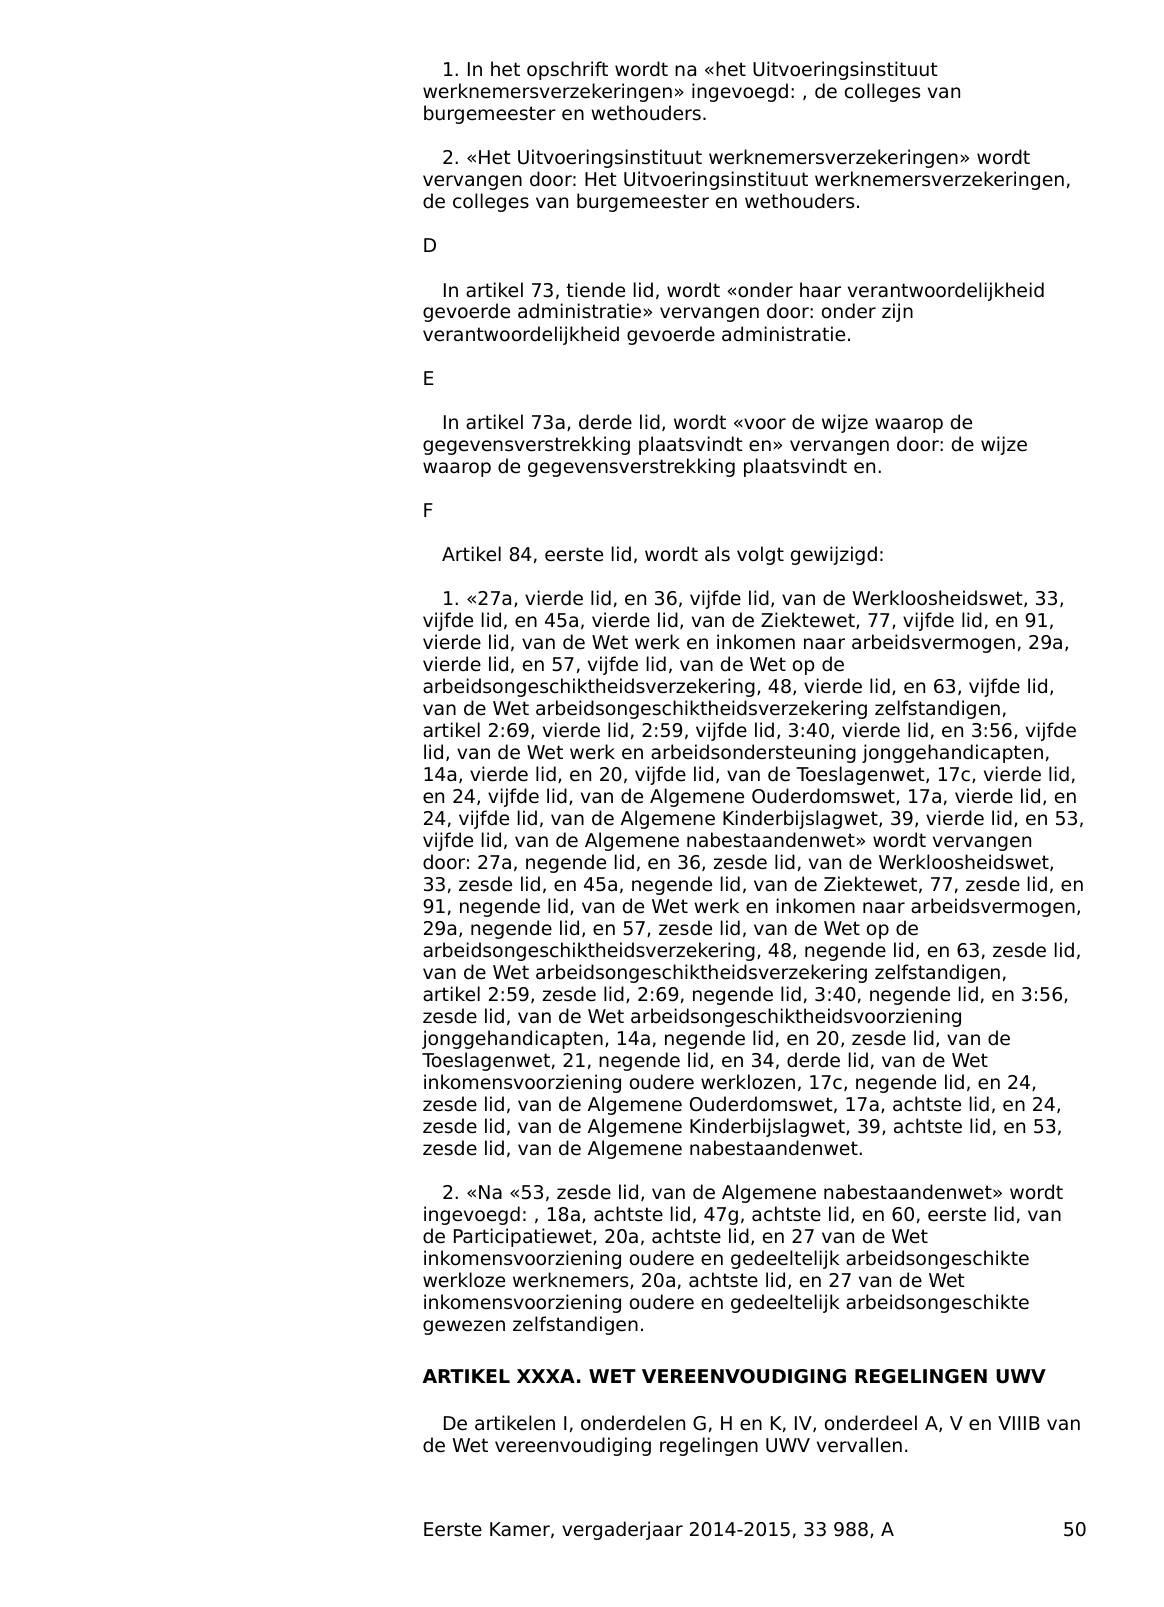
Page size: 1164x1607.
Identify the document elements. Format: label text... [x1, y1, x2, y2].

subtitle ARTIKEL XXXA. WET VEREENVOUDIGING REGELINGEN UWV [422, 1366, 1087, 1388]
text D [422, 235, 1087, 257]
text 2. «Het Uitvoeringsinstituut werknemersverzekeringen» wordt vervangen door: Het Uitvoeringsinstituut werknemersverzekeringen, de colleges van burgemeester en wethouders. [422, 147, 1087, 213]
text De artikelen I, onderdelen G, H en K, IV, onderdeel A, V en VIIIB van de Wet vereenvoudiging regelingen UWV vervallen. [422, 1413, 1087, 1457]
text In artikel 73, tiende lid, wordt «onder haar verantwoordelijkheid gevoerde administratie» vervangen door: onder zijn verantwoordelijkheid gevoerde administratie. [422, 279, 1087, 345]
text Artikel 84, eerste lid, wordt als volgt gewijzigd: [422, 544, 1087, 566]
text In artikel 73a, derde lid, wordt «voor de wijze waarop de gegevensverstrekking plaatsvindt en» vervangen door: de wijze waarop de gegevensverstrekking plaatsvindt en. [422, 412, 1087, 478]
text E [422, 368, 1087, 389]
text 1. «27a, vierde lid, en 36, vijfde lid, van de Werkloosheidswet, 33, vijfde lid, en 45a, vierde lid, van de Ziektewet, 77, vijfde lid, en 91, vierde lid, van de Wet werk en inkomen naar arbeidsvermogen, 29a, vierde lid, en 57, vijfde lid, van de Wet op de arbeidsongeschiktheidsverzekering, 48, vierde lid, en 63, vijfde lid, van de Wet arbeidsongeschiktheidsverzekering zelfstandigen, artikel 2:69, vierde lid, 2:59, vijfde lid, 3:40, vierde lid, en 3:56, vijfde lid, van de Wet werk en arbeidsondersteuning jonggehandicapten, 14a, vierde lid, en 20, vijfde lid, van de Toeslagenwet, 17c, vierde lid, en 24, vijfde lid, van de Algemene Ouderdomswet, 17a, vierde lid, en 24, vijfde lid, van de Algemene Kinderbijslagwet, 39, vierde lid, en 53, vijfde lid, van de Algemene nabestaandenwet» wordt vervangen door: 27a, negende lid, en 36, zesde lid, van de Werkloosheidswet, 33, zesde lid, en 45a, negende lid, van de Ziektewet, 77, zesde lid, en 91, negende lid, van de Wet werk en inkomen naar arbeidsvermogen, 29a, negende lid, en 57, zesde lid, van de Wet op de arbeidsongeschiktheidsverzekering, 48, negende lid, en 63, zesde lid, van de Wet arbeidsongeschiktheidsverzekering zelfstandigen, artikel 2:59, zesde lid, 2:69, negende lid, 3:40, negende lid, en 3:56, zesde lid, van de Wet arbeidsongeschiktheidsvoorziening jonggehandicapten, 14a, negende lid, en 20, zesde lid, van de Toeslagenwet, 21, negende lid, en 34, derde lid, van de Wet inkomensvoorziening oudere werklozen, 17c, negende lid, en 24, zesde lid, van de Algemene Ouderdomswet, 17a, achtste lid, en 24, zesde lid, van de Algemene Kinderbijslagwet, 39, achtste lid, en 53, zesde lid, van de Algemene nabestaandenwet. [422, 588, 1087, 1160]
text 2. «Na «53, zesde lid, van de Algemene nabestaandenwet» wordt ingevoegd: , 18a, achtste lid, 47g, achtste lid, en 60, eerste lid, van de Participatiewet, 20a, achtste lid, en 27 van de Wet inkomensvoorziening oudere en gedeeltelijk arbeidsongeschikte werkloze werknemers, 20a, achtste lid, en 27 van de Wet inkomensvoorziening oudere en gedeeltelijk arbeidsongeschikte gewezen zelfstandigen. [422, 1182, 1087, 1336]
text 1. In het opschrift wordt na «het Uitvoeringsinstituut werknemersverzekeringen» ingevoegd: , de colleges van burgemeester en wethouders. [422, 59, 1087, 125]
text F [422, 500, 1087, 522]
